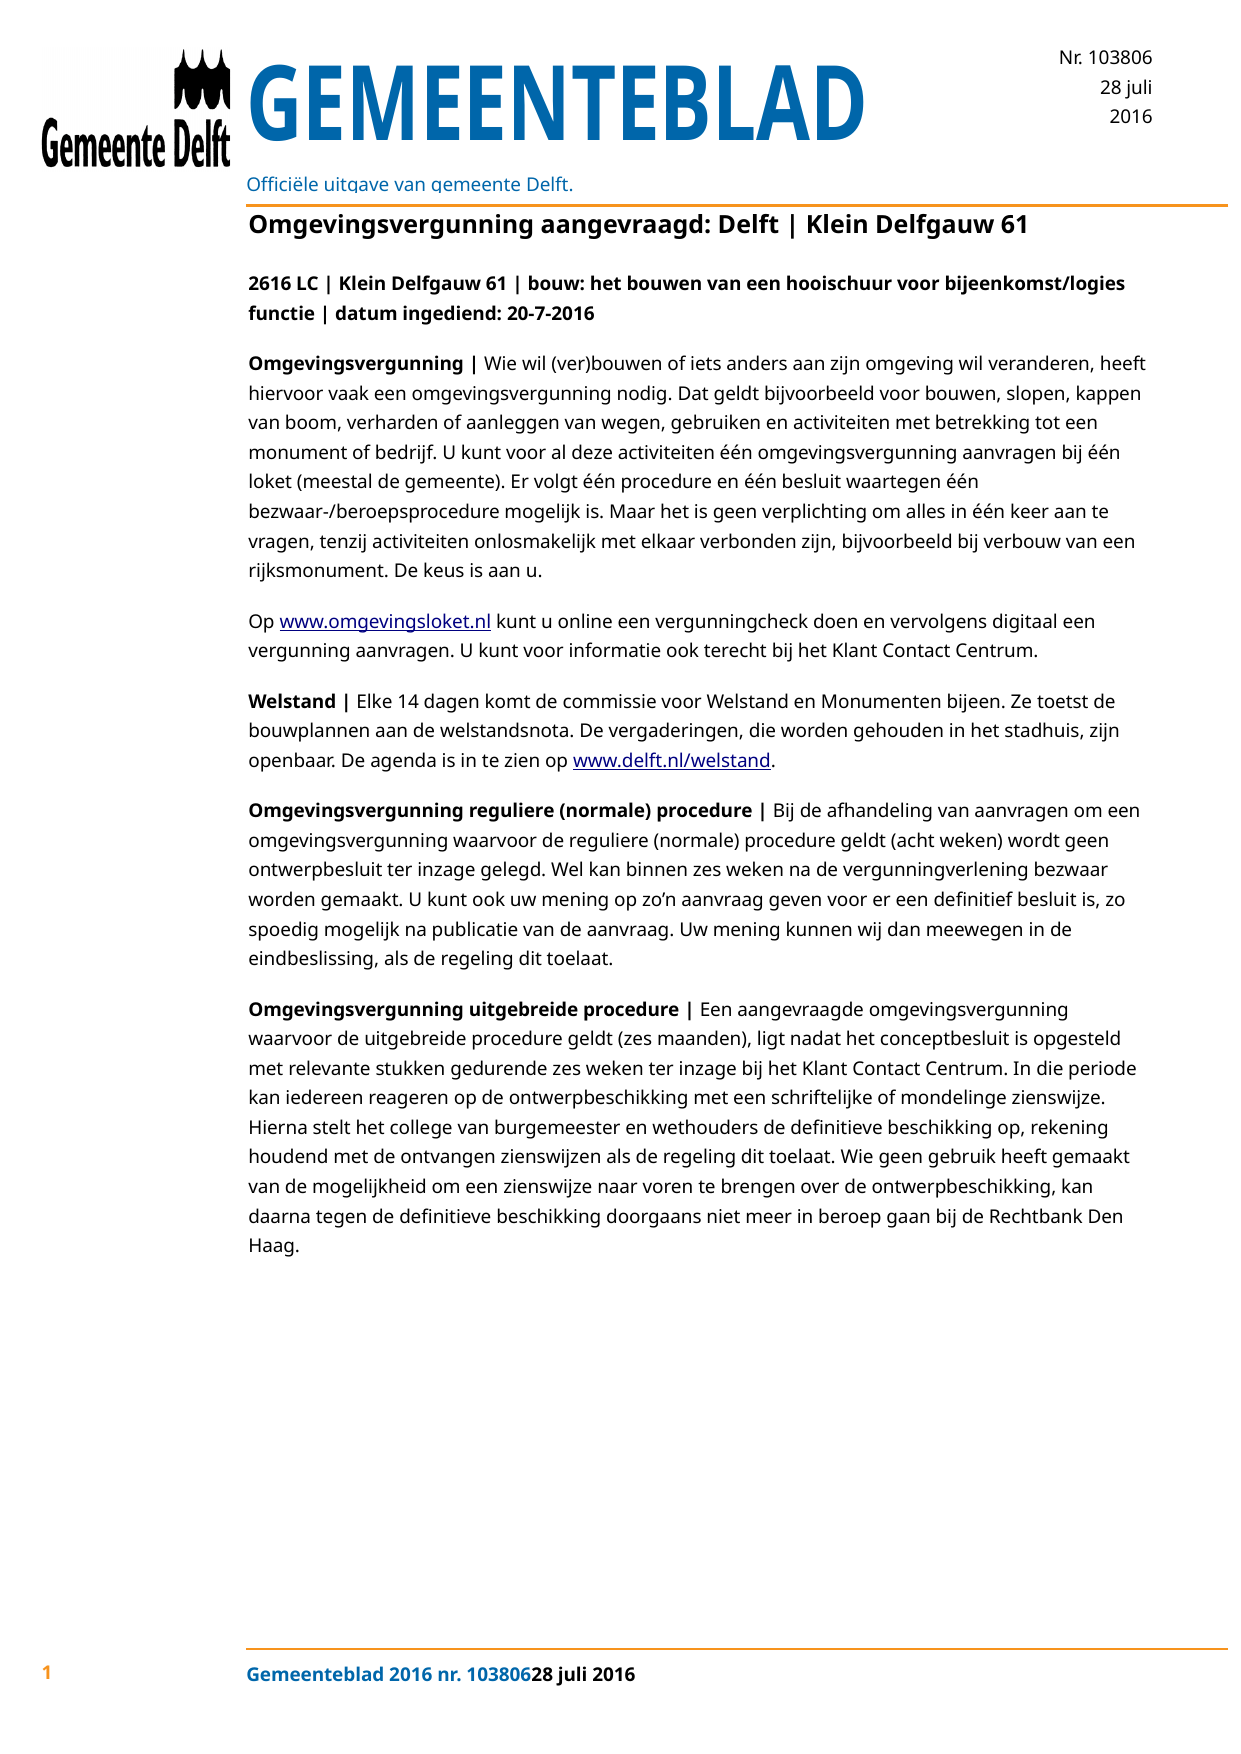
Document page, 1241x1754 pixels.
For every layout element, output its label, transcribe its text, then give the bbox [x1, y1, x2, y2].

text Omgevingsvergunning reguliere (normale) procedure | Bij de afhandeling van aanvragen om een omgevingsvergunning waarvoor de reguliere (normale) procedure geldt (acht weken) wordt geen ontwerpbesluit ter inzage gelegd. Wel kan binnen zes weken na de vergunningverlening bezwaar worden gemaakt. U kunt ook uw mening op zo’n aanvraag geven voor er een definitief besluit is, zo spoedig mogelijk na publicatie van de aanvraag. Uw mening kunnen wij dan meewegen in de eindbeslissing, als de regeling dit toelaat. [248, 797, 1152, 971]
text Omgevingsvergunning uitgebreide procedure | Een aangevraagde omgevingsvergunning waarvoor de uitgebreide procedure geldt (zes maanden), ligt nadat het conceptbesluit is opgesteld met relevante stukken gedurende zes weken ter inzage bij het Klant Contact Centrum. In die periode kan iedereen reageren op de ontwerpbeschikking met een schriftelijke of mondelinge zienswijze. Hierna stelt het college van burgemeester en wethouders de definitieve beschikking op, rekening houdend met de ontvangen zienswijzen als de regeling dit toelaat. Wie geen gebruik heeft gemaakt van de mogelijkheid om een zienswijze naar voren te brengen over de ontwerpbeschikking, kan daarna tegen de definitieve beschikking doorgaans niet meer in beroep gaan bij de Rechtbank Den Haag. [248, 996, 1152, 1258]
text Omgevingsvergunning aangevraagd: Delft | Klein Delfgauw 61 [248, 207, 1152, 241]
text Op www.omgevingsloket.nl kunt u online een vergunningcheck doen en vervolgens digitaal een vergunning aanvragen. U kunt voor informatie ook terecht bij het Klant Contact Centrum. [248, 608, 1152, 663]
text Omgevingsvergunning | Wie wil (ver)bouwen of iets anders aan zijn omgeving wil veranderen, heeft hiervoor vaak een omgevingsvergunning nodig. Dat geldt bijvoorbeeld voor bouwen, slopen, kappen van boom, verharden of aanleggen van wegen, gebruiken en activiteiten met betrekking tot een monument of bedrijf. U kunt voor al deze activiteiten één omgevingsvergunning aanvragen bij één loket (meestal de gemeente). Er volgt één procedure en één besluit waartegen één bezwaar-/beroepsprocedure mogelijk is. Maar het is geen verplichting om alles in één keer aan te vragen, tenzij activiteiten onlosmakelijk met elkaar verbonden zijn, bijvoorbeeld bij verbouw van een rijksmonument. De keus is aan u. [248, 350, 1152, 583]
text Welstand | Elke 14 dagen komt de commissie voor Welstand en Monumenten bijeen. Ze toetst de bouwplannen aan de welstandsnota. De vergaderingen, die worden gehouden in het stadhuis, zijn openbaar. De agenda is in te zien op www.delft.nl/welstand. [248, 688, 1152, 773]
text 2616 LC | Klein Delfgauw 61 | bouw: het bouwen van een hooischuur voor bijeenkomst/logies functie | datum ingediend: 20-7-2016 [248, 270, 1152, 326]
picture [41, 47, 231, 172]
